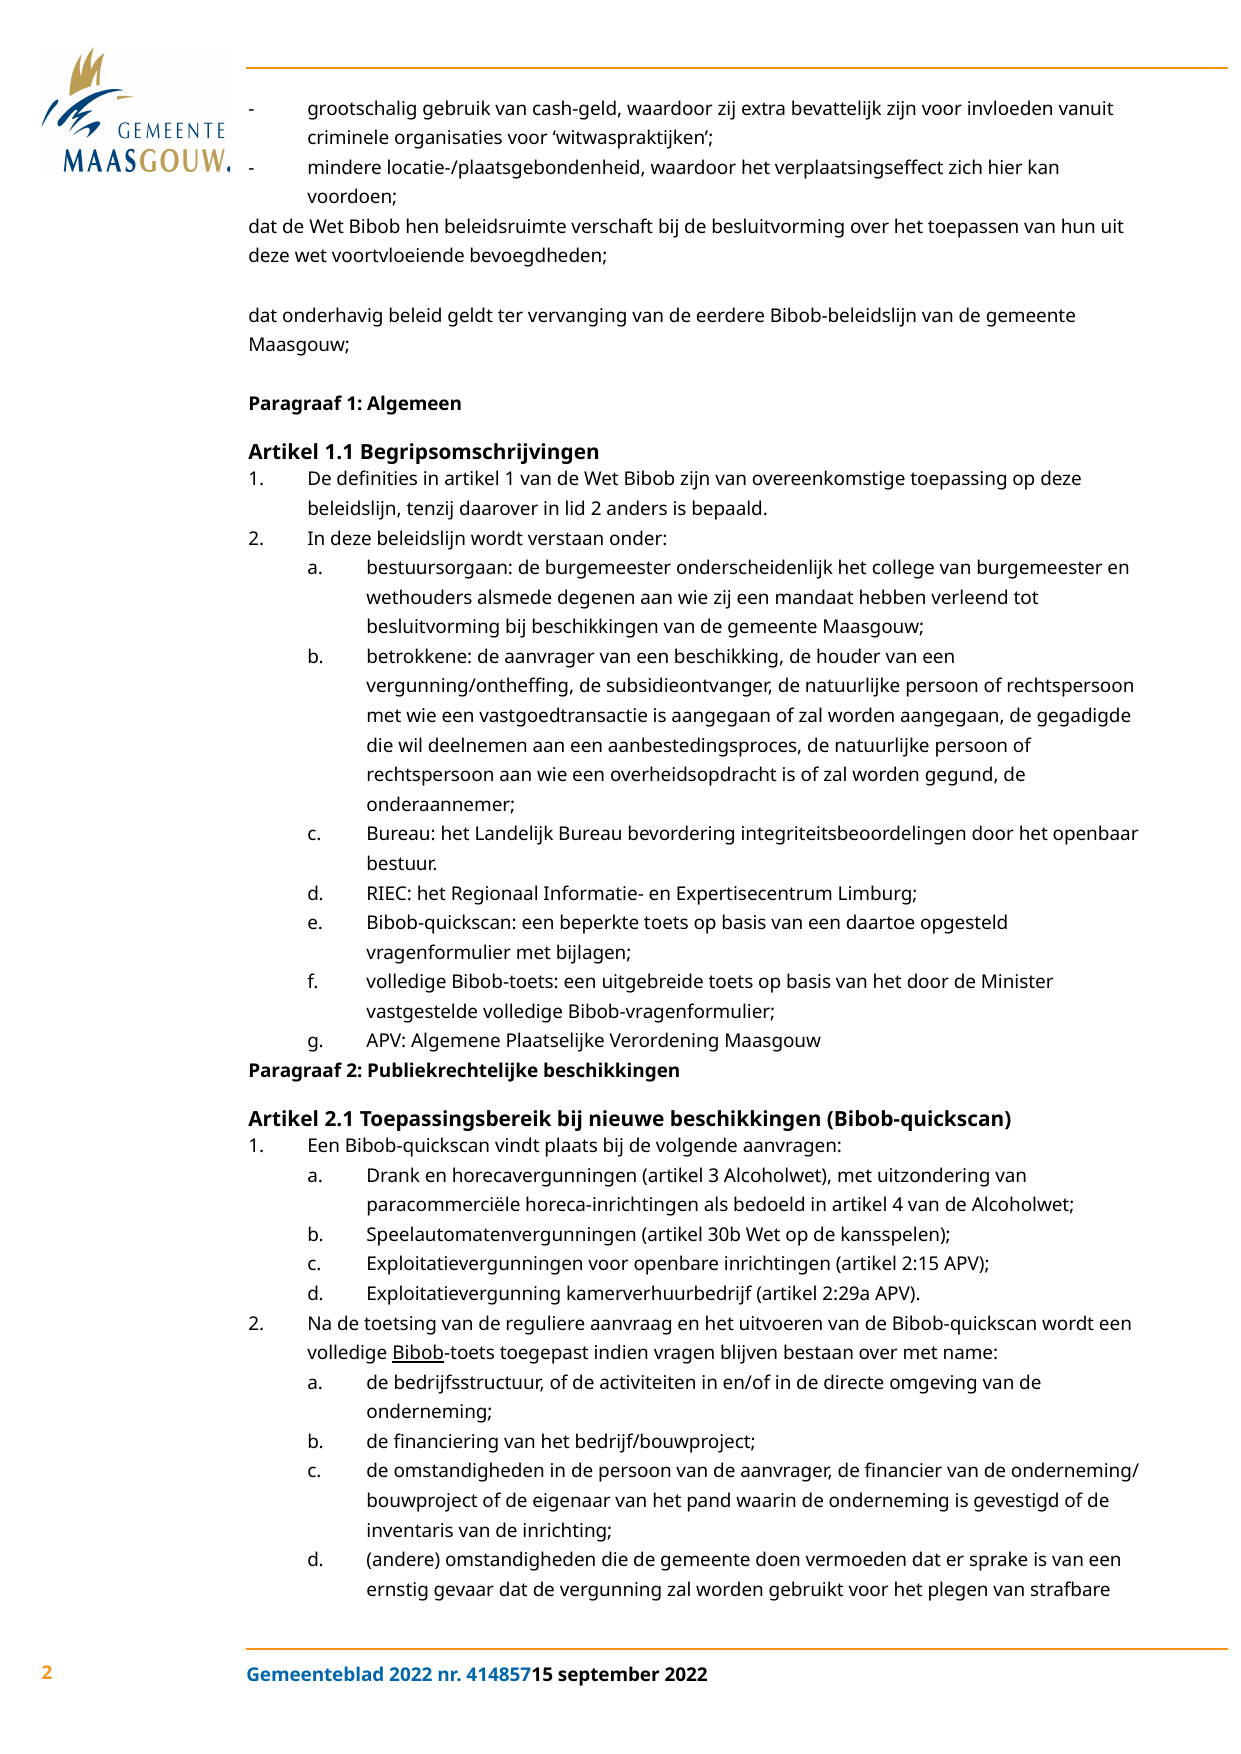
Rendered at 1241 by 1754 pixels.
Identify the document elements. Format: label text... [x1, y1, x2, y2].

list Bibob-quickscan: een beperkte toets op basis van een daartoe opgesteld vragenformulier met bijlagen; [307, 909, 1152, 965]
list APV: Algemene Plaatselijke Verordening Maasgouw [307, 1028, 1152, 1053]
list Speelautomatenvergunningen (artikel 30b Wet op de kansspelen); [307, 1221, 1152, 1247]
list Drank en horecavergunningen (artikel 3 Alcoholwet), met uitzondering van paracommerciële horeca-inrichtingen als bedoeld in artikel 4 van de Alcoholwet; [307, 1162, 1152, 1217]
text dat de Wet Bibob hen beleidsruimte verschaft bij de besluitvorming over het toepassen van hun uit deze wet voortvloeiende bevoegdheden; [248, 213, 1152, 268]
list grootschalig gebruik van cash-geld, waardoor zij extra bevattelijk zijn voor invloeden vanuit criminele organisaties voor ‘witwaspraktijken’; [248, 95, 1152, 150]
list Bureau: het Landelijk Bureau bevordering integriteitsbeoordelingen door het openbaar bestuur. [307, 821, 1152, 876]
list Exploitatievergunningen voor openbare inrichtingen (artikel 2:15 APV); [307, 1251, 1152, 1276]
list RIEC: het Regionaal Informatie- en Expertisecentrum Limburg; [307, 880, 1152, 906]
list De definities in artikel 1 van de Wet Bibob zijn van overeenkomstige toepassing op deze beleidslijn, tenzij daarover in lid 2 anders is bepaald. [248, 466, 1152, 521]
list Na de toetsing van de reguliere aanvraag en het uitvoeren van de Bibob-quickscan wordt een volledige Bibob-toets toegepast indien vragen blijven bestaan over met name: [248, 1310, 1152, 1365]
list volledige Bibob-toets: een uitgebreide toets op basis van het door de Minister vastgestelde volledige Bibob-vragenformulier; [307, 968, 1152, 1024]
text Paragraaf 1: Algemeen [248, 391, 1152, 416]
text dat onderhavig beleid geldt ter vervanging van de eerdere Bibob-beleidslijn van de gemeente Maasgouw; [248, 302, 1152, 357]
list Een Bibob-quickscan vindt plaats bij de volgende aanvragen: [248, 1132, 1152, 1158]
list de bedrijfsstructuur, of de activiteiten in en/of in de directe omgeving van de onderneming; [307, 1369, 1152, 1424]
list Exploitatievergunning kamerverhuurbedrijf (artikel 2:29a APV). [307, 1280, 1152, 1306]
list In deze beleidslijn wordt verstaan onder: [248, 525, 1152, 551]
list bestuursorgaan: de burgemeester onderscheidenlijk het college van burgemeester en wethouders alsmede degenen aan wie zij een mandaat hebben verleend tot besluitvorming bij beschikkingen van de gemeente Maasgouw; [307, 554, 1152, 639]
list mindere locatie-/plaatsgebondenheid, waardoor het verplaatsingseffect zich hier kan voordoen; [248, 154, 1152, 209]
list de financiering van het bedrijf/bouwproject; [307, 1428, 1152, 1454]
picture [41, 47, 231, 172]
list (andere) omstandigheden die de gemeente doen vermoeden dat er sprake is van een ernstig gevaar dat de vergunning zal worden gebruikt voor het plegen van strafbare [307, 1546, 1152, 1602]
text Artikel 1.1 Begripsomschrijvingen [248, 437, 1152, 466]
list betrokkene: de aanvrager van een beschikking, de houder van een vergunning/ontheffing, de subsidieontvanger, de natuurlijke persoon of rechtspersoon met wie een vastgoedtransactie is aangegaan of zal worden aangegaan, de gegadigde die wil deelnemen aan een aanbestedingsproces, de natuurlijke persoon of rechtspersoon aan wie een overheidsopdracht is of zal worden gegund, de onderaannemer; [307, 643, 1152, 817]
list de omstandigheden in de persoon van de aanvrager, de financier van de onderneming/ bouwproject of de eigenaar van het pand waarin de onderneming is gevestigd of de inventaris van de inrichting; [307, 1458, 1152, 1543]
text Artikel 2.1 Toepassingsbereik bij nieuwe beschikkingen (Bibob-quickscan) [248, 1104, 1152, 1132]
text Paragraaf 2: Publiekrechtelijke beschikkingen [248, 1057, 1152, 1083]
